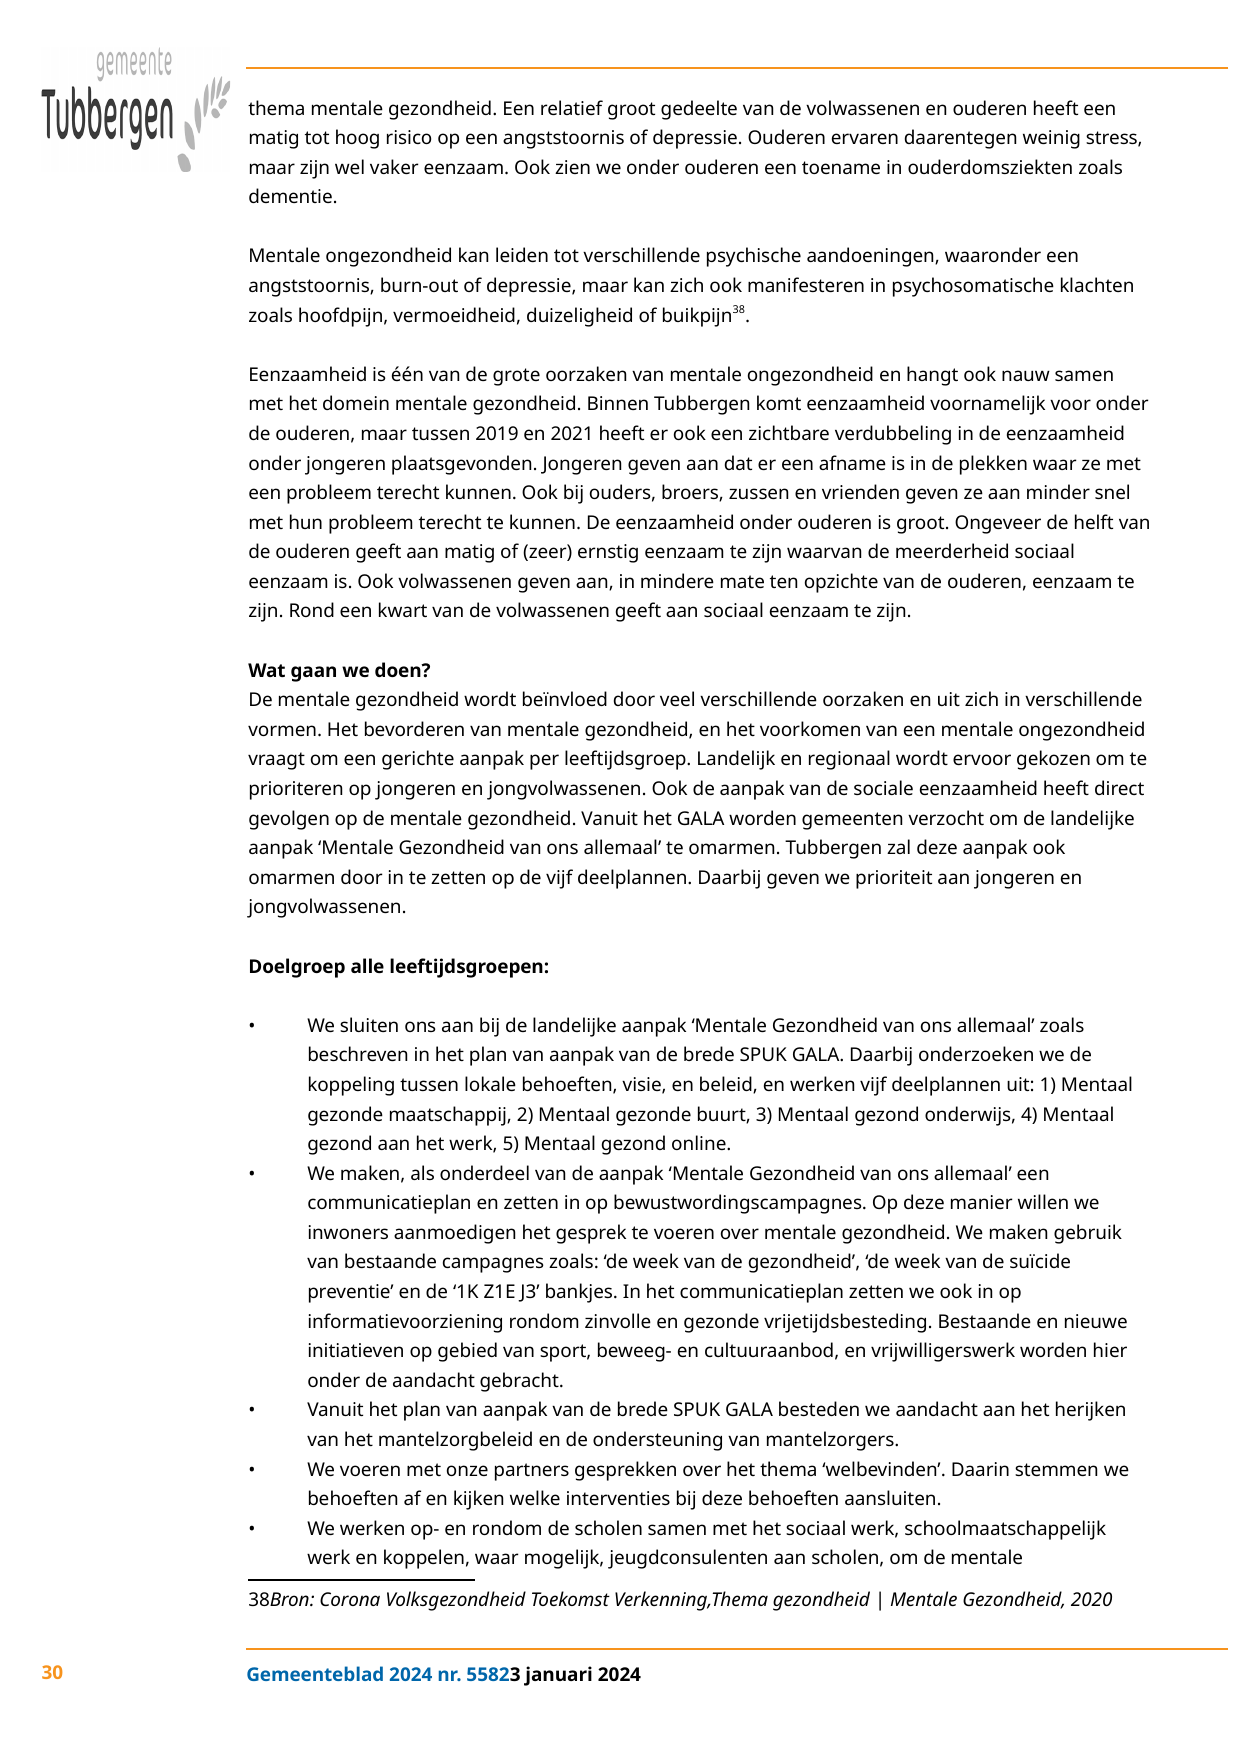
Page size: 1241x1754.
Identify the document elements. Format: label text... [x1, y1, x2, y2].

text De mentale gezondheid wordt beïnvloed door veel verschillende oorzaken en uit zich in verschillende vormen. Het bevorderen van mentale gezondheid, en het voorkomen van een mentale ongezondheid vraagt om een gerichte aanpak per leeftijdsgroep. Landelijk en regionaal wordt ervoor gekozen om te prioriteren op jongeren en jongvolwassenen. Ook de aanpak van de sociale eenzaamheid heeft direct gevolgen op de mentale gezondheid. Vanuit het GALA worden gemeenten verzocht om de landelijke aanpak ‘Mentale Gezondheid van ons allemaal’ te omarmen. Tubbergen zal deze aanpak ook omarmen door in te zetten op de vijf deelplannen. Daarbij geven we prioriteit aan jongeren en jongvolwassenen. [248, 686, 1152, 919]
table_header Doelgroep alle leeftijdsgroepen: We sluiten ons aan bij de landelijke aanpak ‘Mentale Gezondheid van ons allemaal’ zoals beschreven in het plan van aanpak van de brede SPUK GALA. Daarbij onderzoeken we de koppeling tussen lokale behoeften, visie, en beleid, en werken vijf deelplannen uit: 1) Mentaal gezonde maatschappij, 2) Mentaal gezonde buurt, 3) Mentaal gezond onderwijs, 4) Mentaal gezond aan het werk, 5) Mentaal gezond online. We maken, als onderdeel van de aanpak ‘Mentale Gezondheid van ons allemaal’ een communicatieplan en zetten in op bewustwordingscampagnes. Op deze manier willen we inwoners aanmoedigen het gesprek te voeren over mentale gezondheid. We maken gebruik van bestaande campagnes zoals: ‘de week van de gezondheid’, ‘de week van de suïcide preventie’ en de ‘1K Z1E J3’ bankjes. In het communicatieplan zetten we ook in op informatievoorziening rondom zinvolle en gezonde vrijetijdsbesteding. Bestaande en nieuwe initiatieven op gebied van sport, beweeg- en cultuuraanbod, en vrijwilligerswerk worden hier onder de aandacht gebracht. Vanuit het plan van aanpak van de brede SPUK GALA besteden we aandacht aan het herijken van het mantelzorgbeleid en de ondersteuning van mantelzorgers. We voeren met onze partners gesprekken over het thema ‘welbevinden’. Daarin stemmen we behoeften af en kijken welke interventies bij deze behoeften aansluiten. We werken op- en rondom de scholen samen met het sociaal werk, schoolmaatschappelijk werk en koppelen, waar mogelijk, jeugdconsulenten aan scholen, om de mentale [248, 953, 1152, 1570]
text thema mentale gezondheid. Een relatief groot gedeelte van de volwassenen en ouderen heeft een matig tot hoog risico op een angststoornis of depressie. Ouderen ervaren daarentegen weinig stress, maar zijn wel vaker eenzaam. Ook zien we onder ouderen een toename in ouderdomsziekten zoals dementie. [248, 95, 1152, 209]
text Eenzaamheid is één van de grote oorzaken van mentale ongezondheid en hangt ook nauw samen met het domein mentale gezondheid. Binnen Tubbergen komt eenzaamheid voornamelijk voor onder de ouderen, maar tussen 2019 en 2021 heeft er ook een zichtbare verdubbeling in de eenzaamheid onder jongeren plaatsgevonden. Jongeren geven aan dat er een afname is in de plekken waar ze met een probleem terecht kunnen. Ook bij ouders, broers, zussen en vrienden geven ze aan minder snel met hun probleem terecht te kunnen. De eenzaamheid onder ouderen is groot. Ongeveer de helft van de ouderen geeft aan matig of (zeer) ernstig eenzaam te zijn waarvan de meerderheid sociaal eenzaam is. Ook volwassenen geven aan, in mindere mate ten opzichte van de ouderen, eenzaam te zijn. Rond een kwart van de volwassenen geeft aan sociaal eenzaam te zijn. [248, 361, 1152, 623]
text Bron: Corona Volksgezondheid Toekomst Verkenning,Thema gezondheid | Mentale Gezondheid, 2020 [248, 1586, 1152, 1612]
picture [41, 47, 231, 172]
text Mentale ongezondheid kan leiden tot verschillende psychische aandoeningen, waaronder een angststoornis, burn-out of depressie, maar kan zich ook manifesteren in psychosomatische klachten zoals hoofdpijn, vermoeidheid, duizeligheid of buikpijn. [248, 243, 1152, 328]
text Wat gaan we doen? [248, 657, 1152, 683]
